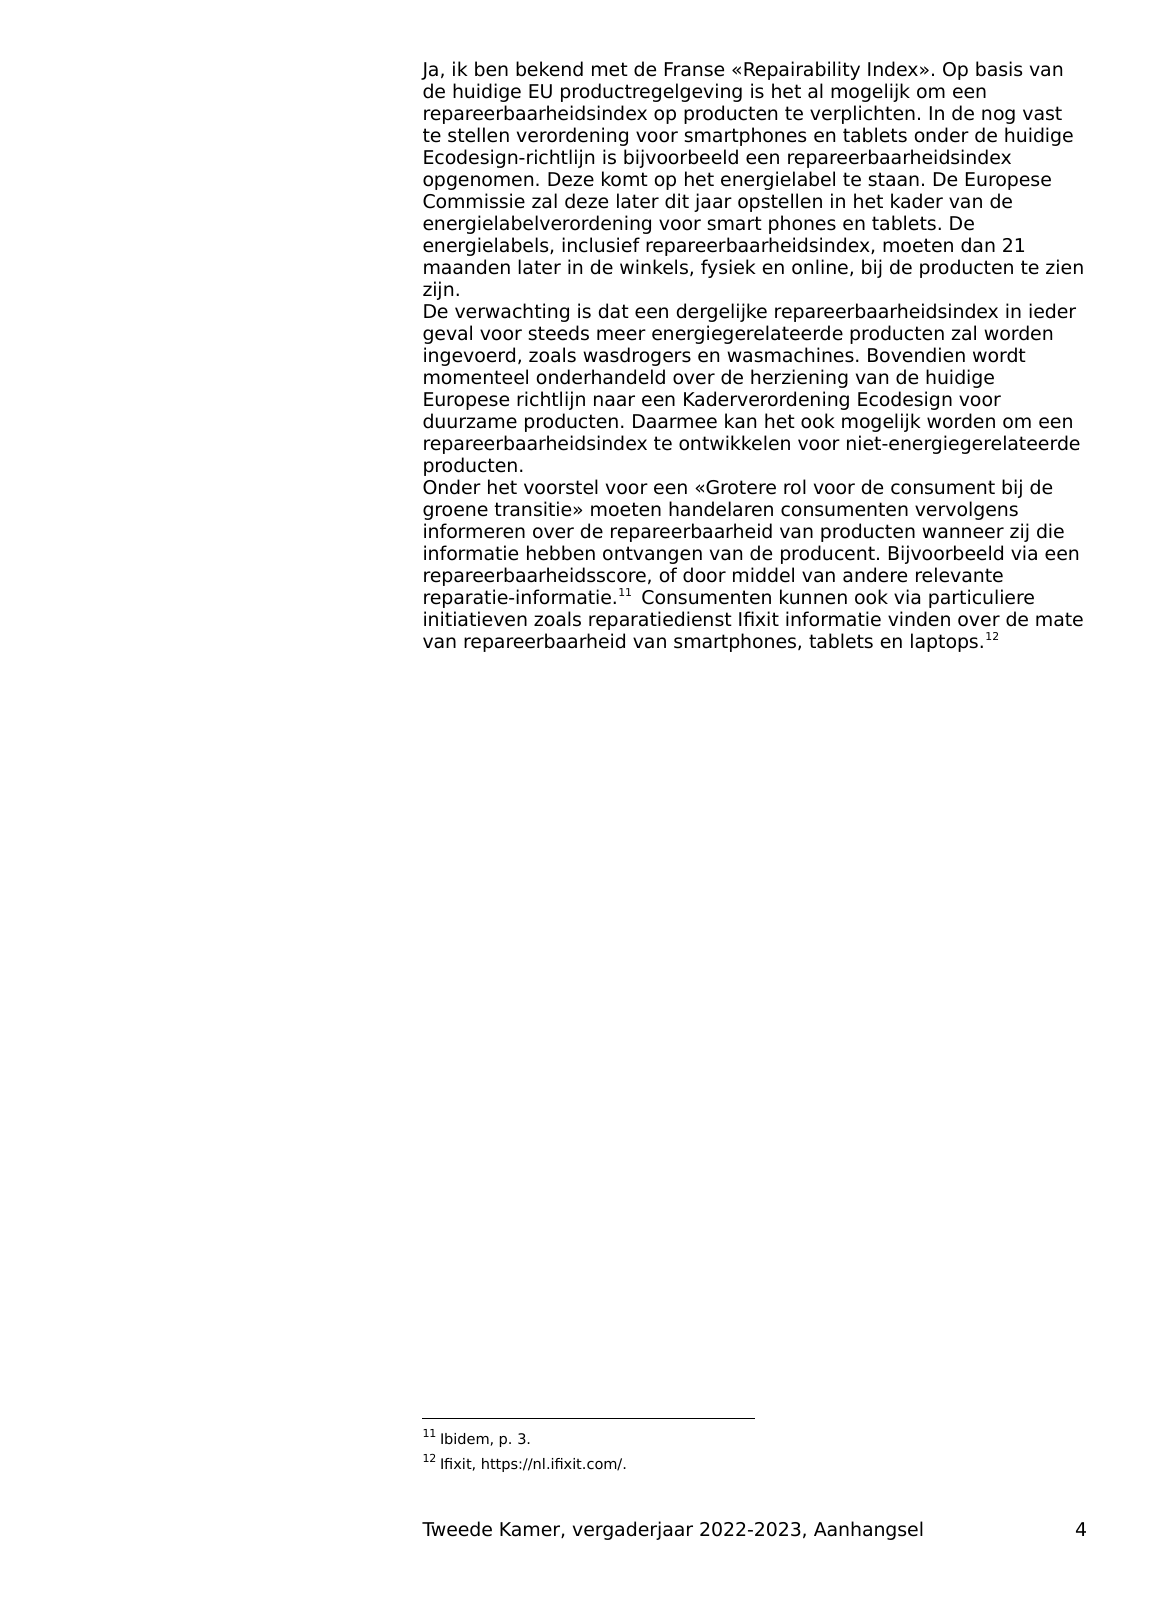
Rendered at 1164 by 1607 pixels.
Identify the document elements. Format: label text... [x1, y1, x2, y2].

text Ibidem, p. 3. [422, 1427, 1087, 1449]
text De verwachting is dat een dergelijke repareerbaarheidsindex in ieder geval voor steeds meer energiegerelateerde producten zal worden ingevoerd, zoals wasdrogers en wasmachines. Bovendien wordt momenteel onderhandeld over de herziening van de huidige Europese richtlijn naar een Kaderverordening Ecodesign voor duurzame producten. Daarmee kan het ook mogelijk worden om een repareerbaarheidsindex te ontwikkelen voor niet-energiegerelateerde producten. [422, 301, 1087, 477]
text Ja, ik ben bekend met de Franse «Repairability Index». Op basis van de huidige EU productregelgeving is het al mogelijk om een repareerbaarheidsindex op producten te verplichten. In de nog vast te stellen verordening voor smartphones en tablets onder de huidige Ecodesign-richtlijn is bijvoorbeeld een repareerbaarheidsindex opgenomen. Deze komt op het energielabel te staan. De Europese Commissie zal deze later dit jaar opstellen in het kader van de energielabelverordening voor smart phones en tablets. De energielabels, inclusief repareerbaarheidsindex, moeten dan 21 maanden later in de winkels, fysiek en online, bij de producten te zien zijn. [422, 59, 1087, 301]
text Ifixit, https://nl.ifixit.com/. [422, 1452, 1087, 1474]
text Onder het voorstel voor een «Grotere rol voor de consument bij de groene transitie» moeten handelaren consumenten vervolgens informeren over de repareerbaarheid van producten wanneer zij die informatie hebben ontvangen van de producent. Bijvoorbeeld via een repareerbaarheidsscore, of door middel van andere relevante reparatie-informatie. Consumenten kunnen ook via particuliere initiatieven zoals reparatiedienst Ifixit informatie vinden over de mate van repareerbaarheid van smartphones, tablets en laptops. [422, 477, 1087, 652]
